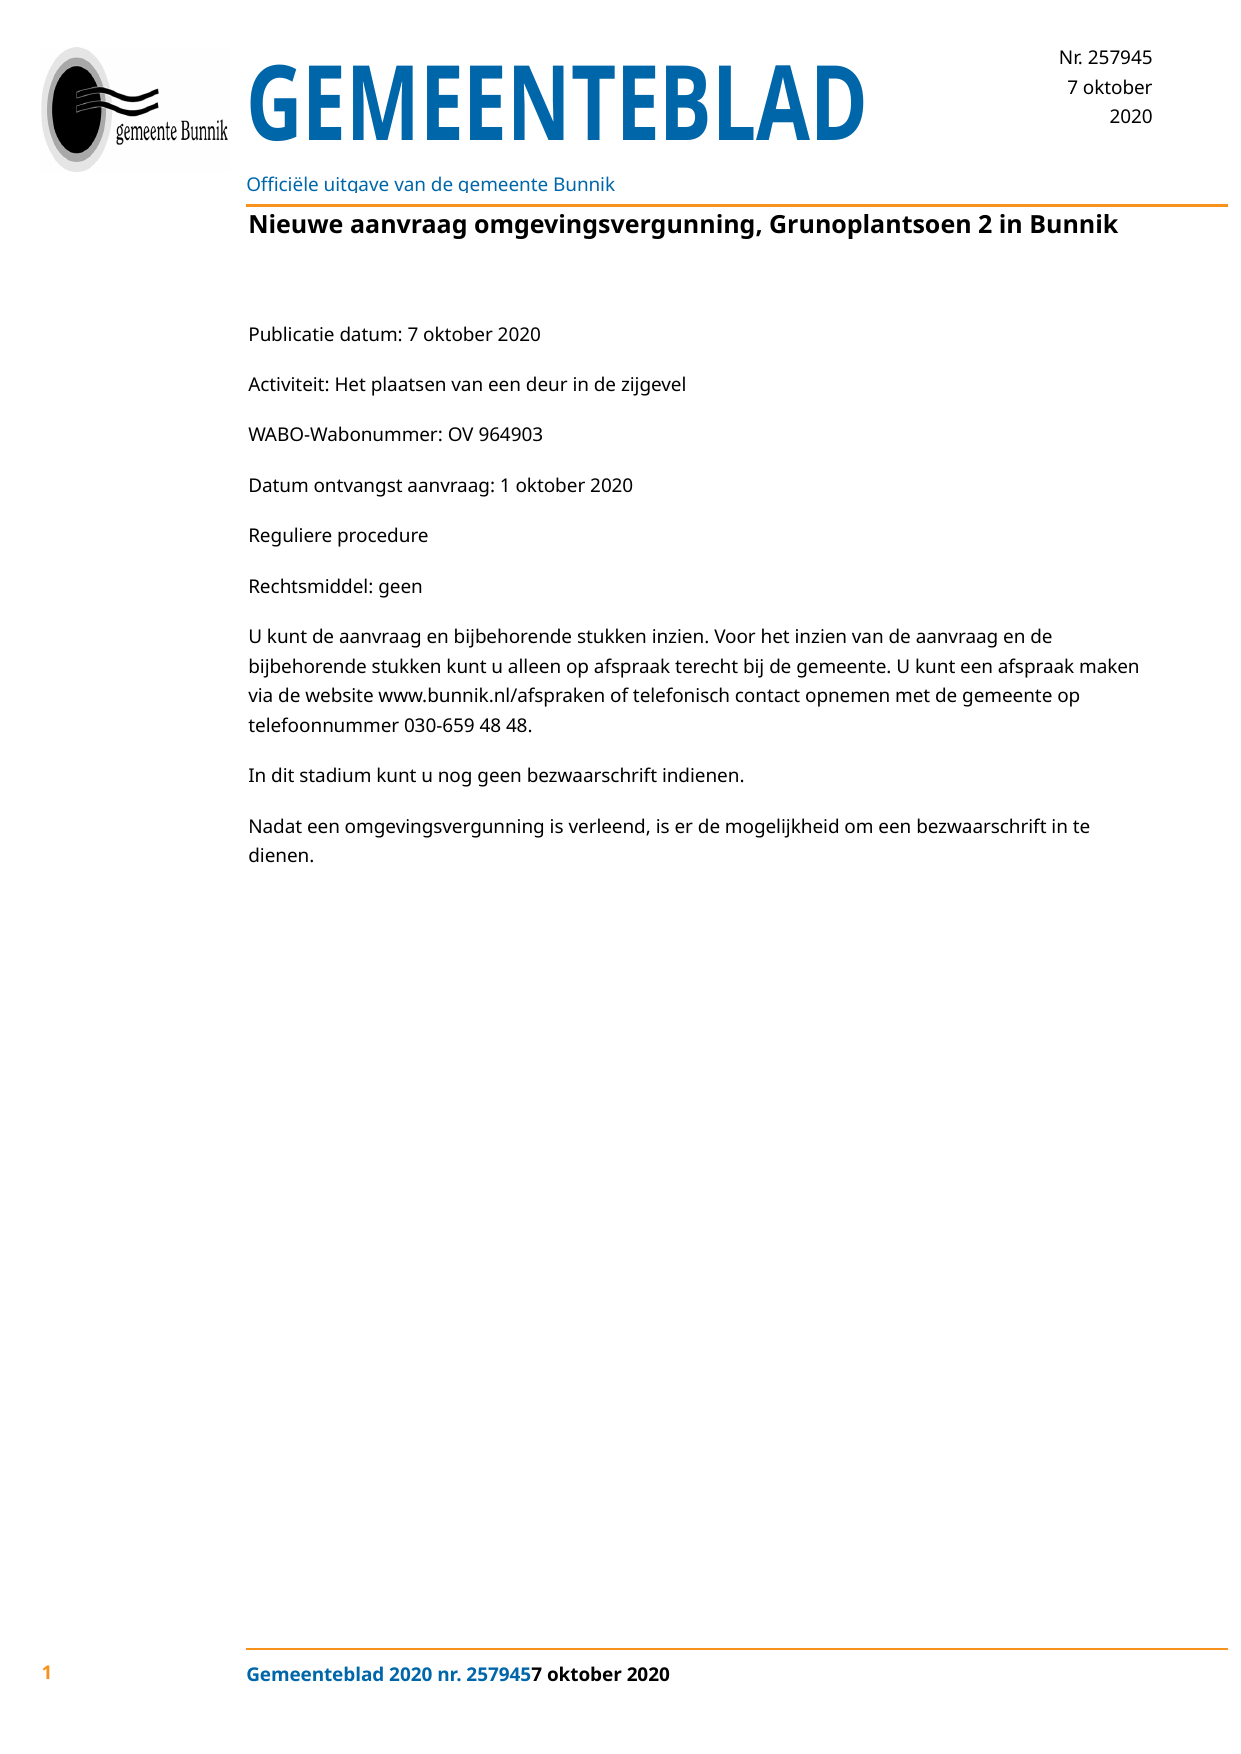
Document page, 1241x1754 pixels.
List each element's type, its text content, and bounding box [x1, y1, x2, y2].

text Reguliere procedure [248, 522, 1152, 548]
text Publicatie datum: 7 oktober 2020 [248, 321, 1152, 346]
text In dit stadium kunt u nog geen bezwaarschrift indienen. [248, 762, 1152, 788]
text Nieuwe aanvraag omgevingsvergunning, Grunoplantsoen 2 in Bunnik [248, 207, 1152, 241]
text U kunt de aanvraag en bijbehorende stukken inzien. Voor het inzien van de aanvraag en de bijbehorende stukken kunt u alleen op afspraak terecht bij de gemeente. U kunt een afspraak maken via de website www.bunnik.nl/afspraken of telefonisch contact opnemen met de gemeente op telefoonnummer 030-659 48 48. [248, 623, 1152, 738]
text WABO-Wabonummer: OV 964903 [248, 422, 1152, 447]
text Rechtsmiddel: geen [248, 573, 1152, 598]
text Nadat een omgevingsvergunning is verleend, is er de mogelijkheid om een bezwaarschrift in te dienen. [248, 813, 1152, 868]
picture [41, 47, 231, 172]
text Activiteit: Het plaatsen van een deur in de zijgevel [248, 371, 1152, 397]
text Datum ontvangst aanvraag: 1 oktober 2020 [248, 472, 1152, 498]
